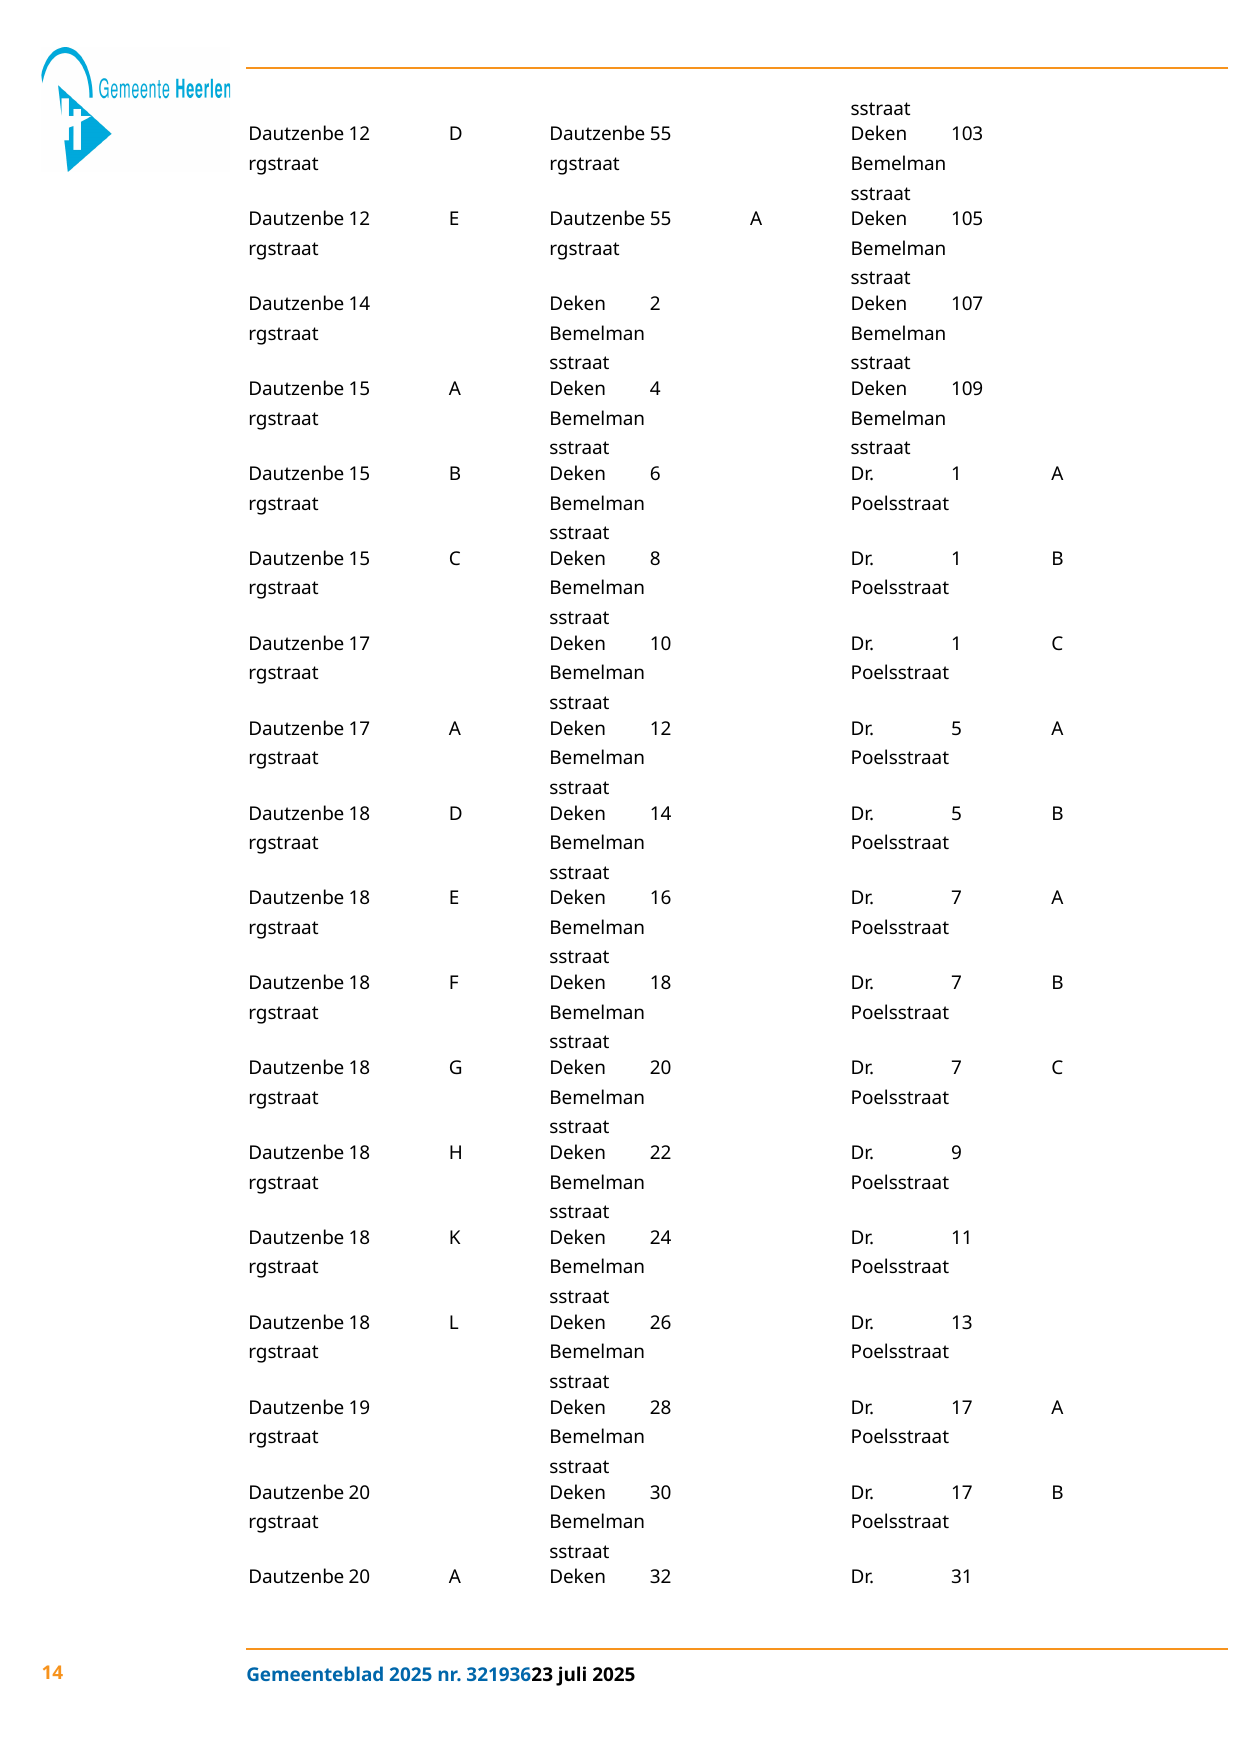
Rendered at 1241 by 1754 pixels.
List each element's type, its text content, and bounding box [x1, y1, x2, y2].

table_cell Dr. Poelsstraat [850, 800, 951, 884]
table_cell 30 [650, 1479, 750, 1564]
table_cell 24 [650, 1224, 750, 1309]
table_cell 17 [348, 715, 449, 800]
table_cell Dautzenbergstraat [549, 205, 649, 290]
table_cell Dautzenbergstraat [248, 1309, 348, 1394]
table_cell [750, 1224, 850, 1309]
table_cell H [449, 1139, 549, 1224]
table_cell 18 [348, 885, 449, 969]
table_cell 20 [348, 1564, 449, 1589]
table_cell Dautzenbergstraat [248, 375, 348, 460]
table_cell Deken Bemelmansstraat [549, 1309, 649, 1394]
table_cell [1051, 1309, 1152, 1394]
table_cell Dr. Poelsstraat [850, 1054, 951, 1139]
table_cell 19 [348, 1394, 449, 1479]
table_cell Dautzenbe [248, 1564, 348, 1589]
table_cell [1051, 95, 1152, 121]
table_cell A [1051, 885, 1152, 969]
table_cell Dautzenbergstraat [248, 970, 348, 1054]
table_cell Deken Bemelmansstraat [549, 1224, 649, 1309]
table_cell L [449, 1309, 549, 1394]
table_cell 7 [951, 1054, 1051, 1139]
table_cell Dautzenbergstraat [248, 1479, 348, 1564]
table_cell 5 [951, 715, 1051, 800]
table_cell [750, 1564, 850, 1589]
table_cell 13 [951, 1309, 1051, 1394]
table_cell Deken Bemelmansstraat [549, 715, 649, 800]
table_cell [1051, 121, 1152, 205]
table_cell Deken [549, 1564, 649, 1589]
table_cell 55 [650, 121, 750, 205]
table_cell A [449, 1564, 549, 1589]
table_cell [1051, 1224, 1152, 1309]
table_cell 18 [348, 1139, 449, 1224]
table_cell [750, 545, 850, 630]
table_cell [348, 95, 449, 121]
table_cell Dautzenbergstraat [248, 1054, 348, 1139]
table_cell C [449, 545, 549, 630]
table_cell 18 [348, 970, 449, 1054]
table_cell Deken Bemelmansstraat [549, 630, 649, 715]
table_cell D [449, 800, 549, 884]
table_cell Dautzenbergstraat [248, 121, 348, 205]
table_cell 20 [348, 1479, 449, 1564]
table_cell D [449, 121, 549, 205]
table_cell Dautzenbergstraat [549, 121, 649, 205]
table_cell 109 [951, 375, 1051, 460]
table_cell F [449, 970, 549, 1054]
table_cell 5 [951, 800, 1051, 884]
table_cell [750, 375, 850, 460]
table_cell Dautzenbergstraat [248, 715, 348, 800]
table_cell A [1051, 460, 1152, 545]
table_cell G [449, 1054, 549, 1139]
table_cell Dautzenbergstraat [248, 545, 348, 630]
table_cell Dautzenbergstraat [248, 1394, 348, 1479]
table_cell B [1051, 1479, 1152, 1564]
table_cell 18 [348, 1054, 449, 1139]
table_cell Deken Bemelmansstraat [850, 375, 951, 460]
table_cell Deken Bemelmansstraat [549, 545, 649, 630]
table_cell Deken Bemelmansstraat [850, 121, 951, 205]
table_cell 14 [650, 800, 750, 884]
table_cell 20 [650, 1054, 750, 1139]
table_cell [449, 1394, 549, 1479]
table_cell [248, 95, 348, 121]
table_cell C [1051, 1054, 1152, 1139]
table_cell [449, 1479, 549, 1564]
table_cell 18 [650, 970, 750, 1054]
table_cell 15 [348, 375, 449, 460]
table_cell B [449, 460, 549, 545]
table_cell Deken Bemelmansstraat [549, 1479, 649, 1564]
table_cell sstraat [850, 95, 951, 121]
table_cell [750, 885, 850, 969]
table_cell Dr. Poelsstraat [850, 630, 951, 715]
table_cell 11 [951, 1224, 1051, 1309]
table_cell [449, 630, 549, 715]
table_cell Dr. Poelsstraat [850, 1394, 951, 1479]
table_cell Dautzenbergstraat [248, 205, 348, 290]
table_cell 18 [348, 1309, 449, 1394]
table_cell 7 [951, 885, 1051, 969]
table_cell 107 [951, 290, 1051, 375]
table_cell 17 [951, 1394, 1051, 1479]
table_cell [449, 290, 549, 375]
table_cell 14 [348, 290, 449, 375]
table_cell 10 [650, 630, 750, 715]
table_cell [1051, 290, 1152, 375]
table_cell [750, 1139, 850, 1224]
table_cell Deken Bemelmansstraat [549, 1054, 649, 1139]
table_cell Dr. Poelsstraat [850, 460, 951, 545]
table_cell 18 [348, 800, 449, 884]
table_cell 2 [650, 290, 750, 375]
table_cell 1 [951, 545, 1051, 630]
table_cell 1 [951, 630, 1051, 715]
table_cell [750, 1054, 850, 1139]
table_cell Dr. Poelsstraat [850, 970, 951, 1054]
table_cell [951, 95, 1051, 121]
table_cell [750, 800, 850, 884]
table_cell [1051, 205, 1152, 290]
table_cell 12 [348, 121, 449, 205]
picture [41, 47, 231, 172]
table_cell [750, 290, 850, 375]
table_cell Deken Bemelmansstraat [549, 800, 649, 884]
table_cell 4 [650, 375, 750, 460]
table_cell A [449, 715, 549, 800]
table_cell 26 [650, 1309, 750, 1394]
table_cell 105 [951, 205, 1051, 290]
table_cell C [1051, 630, 1152, 715]
picture [41, 47, 59, 70]
table_cell 28 [650, 1394, 750, 1479]
table_cell A [449, 375, 549, 460]
table_cell K [449, 1224, 549, 1309]
table_cell [750, 1394, 850, 1479]
table_cell B [1051, 545, 1152, 630]
table_cell 55 [650, 205, 750, 290]
table_cell [750, 1309, 850, 1394]
table_cell 17 [348, 630, 449, 715]
table_cell [750, 715, 850, 800]
table_cell Deken Bemelmansstraat [549, 1394, 649, 1479]
table_cell 15 [348, 545, 449, 630]
table_cell [1051, 1139, 1152, 1224]
table_cell Deken Bemelmansstraat [549, 1139, 649, 1224]
table_cell [750, 970, 850, 1054]
table_cell Dr. Poelsstraat [850, 1479, 951, 1564]
table_cell B [1051, 970, 1152, 1054]
table_cell [650, 95, 750, 121]
table_cell 32 [650, 1564, 750, 1589]
table_cell 22 [650, 1139, 750, 1224]
table_cell Deken Bemelmansstraat [850, 290, 951, 375]
table_cell 17 [951, 1479, 1051, 1564]
table_cell 15 [348, 460, 449, 545]
table_cell [750, 1479, 850, 1564]
table_cell A [1051, 1394, 1152, 1479]
table_cell [750, 95, 850, 121]
table_cell 6 [650, 460, 750, 545]
table_cell Deken Bemelmansstraat [549, 970, 649, 1054]
table_cell E [449, 205, 549, 290]
table_cell Dr. Poelsstraat [850, 1224, 951, 1309]
table_cell E [449, 885, 549, 969]
table_cell Dr. [850, 1564, 951, 1589]
table_cell [1051, 375, 1152, 460]
table_cell Dautzenbergstraat [248, 460, 348, 545]
table_cell Deken Bemelmansstraat [549, 460, 649, 545]
table_cell 12 [348, 205, 449, 290]
table_cell [549, 95, 649, 121]
table_cell Dautzenbergstraat [248, 800, 348, 884]
table_cell 18 [348, 1224, 449, 1309]
table_cell Dautzenbergstraat [248, 1139, 348, 1224]
table_cell [449, 95, 549, 121]
table_cell A [1051, 715, 1152, 800]
table_cell Dr. Poelsstraat [850, 885, 951, 969]
table_cell 1 [951, 460, 1051, 545]
table_cell Deken Bemelmansstraat [549, 290, 649, 375]
table_cell Dr. Poelsstraat [850, 715, 951, 800]
table_cell [750, 630, 850, 715]
table_cell Dautzenbergstraat [248, 885, 348, 969]
table_cell A [750, 205, 850, 290]
table_cell 31 [951, 1564, 1051, 1589]
table_cell Deken Bemelmansstraat [549, 375, 649, 460]
table_cell 103 [951, 121, 1051, 205]
table_cell 9 [951, 1139, 1051, 1224]
table_cell 12 [650, 715, 750, 800]
table_cell Dautzenbergstraat [248, 630, 348, 715]
table_cell [750, 460, 850, 545]
table_cell 16 [650, 885, 750, 969]
table_cell 7 [951, 970, 1051, 1054]
table_cell Dr. Poelsstraat [850, 1139, 951, 1224]
table_cell [1051, 1564, 1152, 1589]
table_cell B [1051, 800, 1152, 884]
table_cell Dautzenbergstraat [248, 290, 348, 375]
table_cell Dautzenbergstraat [248, 1224, 348, 1309]
table_cell 8 [650, 545, 750, 630]
table_cell [750, 121, 850, 205]
table_cell Deken Bemelmansstraat [549, 885, 649, 969]
table_cell Dr. Poelsstraat [850, 545, 951, 630]
table_cell Deken Bemelmansstraat [850, 205, 951, 290]
table_cell Dr. Poelsstraat [850, 1309, 951, 1394]
